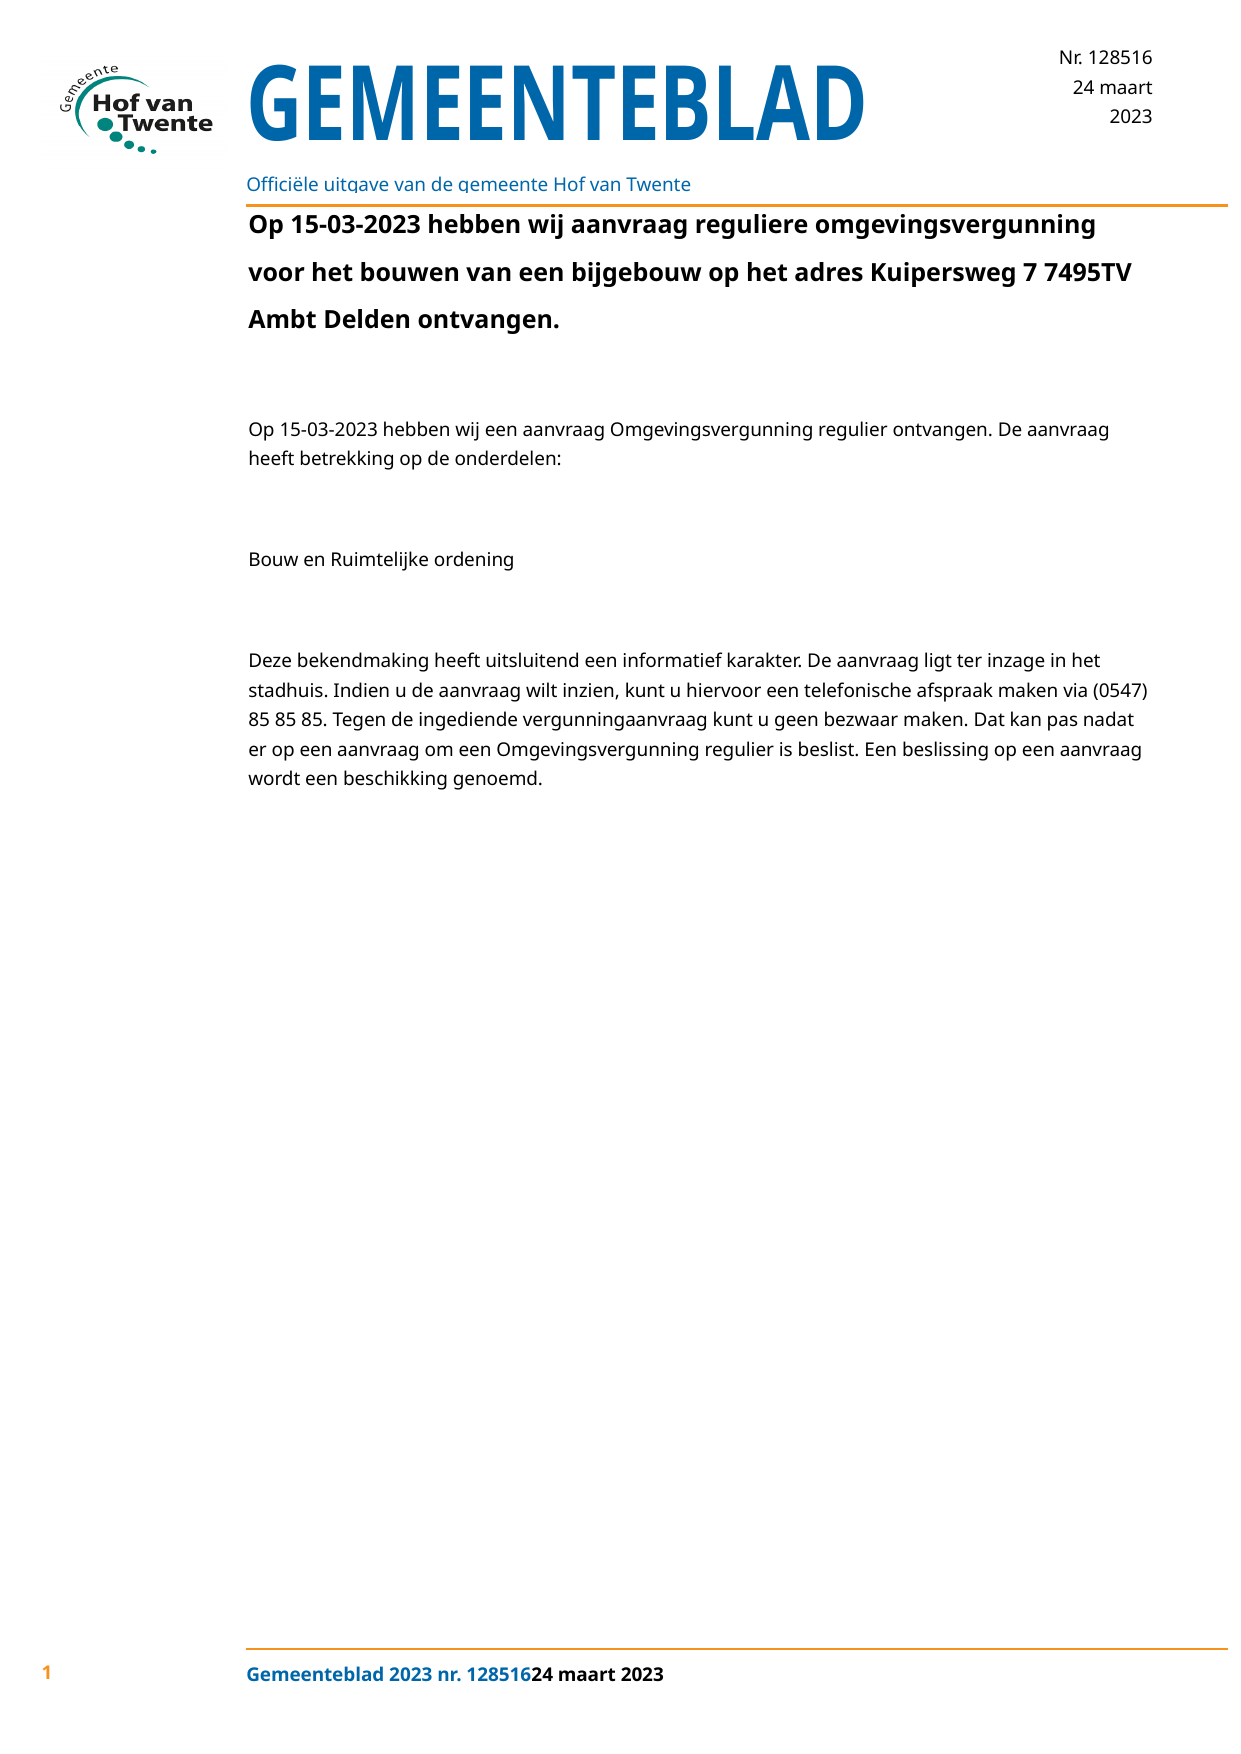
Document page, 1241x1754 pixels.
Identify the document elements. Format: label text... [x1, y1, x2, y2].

text Deze bekendmaking heeft uitsluitend een informatief karakter. De aanvraag ligt ter inzage in het stadhuis. Indien u de aanvraag wilt inzien, kunt u hiervoor een telefonische afspraak maken via (0547) 85 85 85. Tegen de ingediende vergunningaanvraag kunt u geen bezwaar maken. Dat kan pas nadat er op een aanvraag om een Omgevingsvergunning regulier is beslist. Een beslissing op een aanvraag wordt een beschikking genoemd. [248, 647, 1152, 791]
picture [41, 47, 231, 172]
text Op 15-03-2023 hebben wij aanvraag reguliere omgevingsvergunning voor het bouwen van een bijgebouw op het adres Kuipersweg 7 7495TV Ambt Delden ontvangen. [248, 207, 1152, 336]
text Bouw en Ruimtelijke ordening [248, 546, 1152, 572]
text Op 15-03-2023 hebben wij een aanvraag Omgevingsvergunning regulier ontvangen. De aanvraag heeft betrekking op de onderdelen: [248, 416, 1152, 471]
